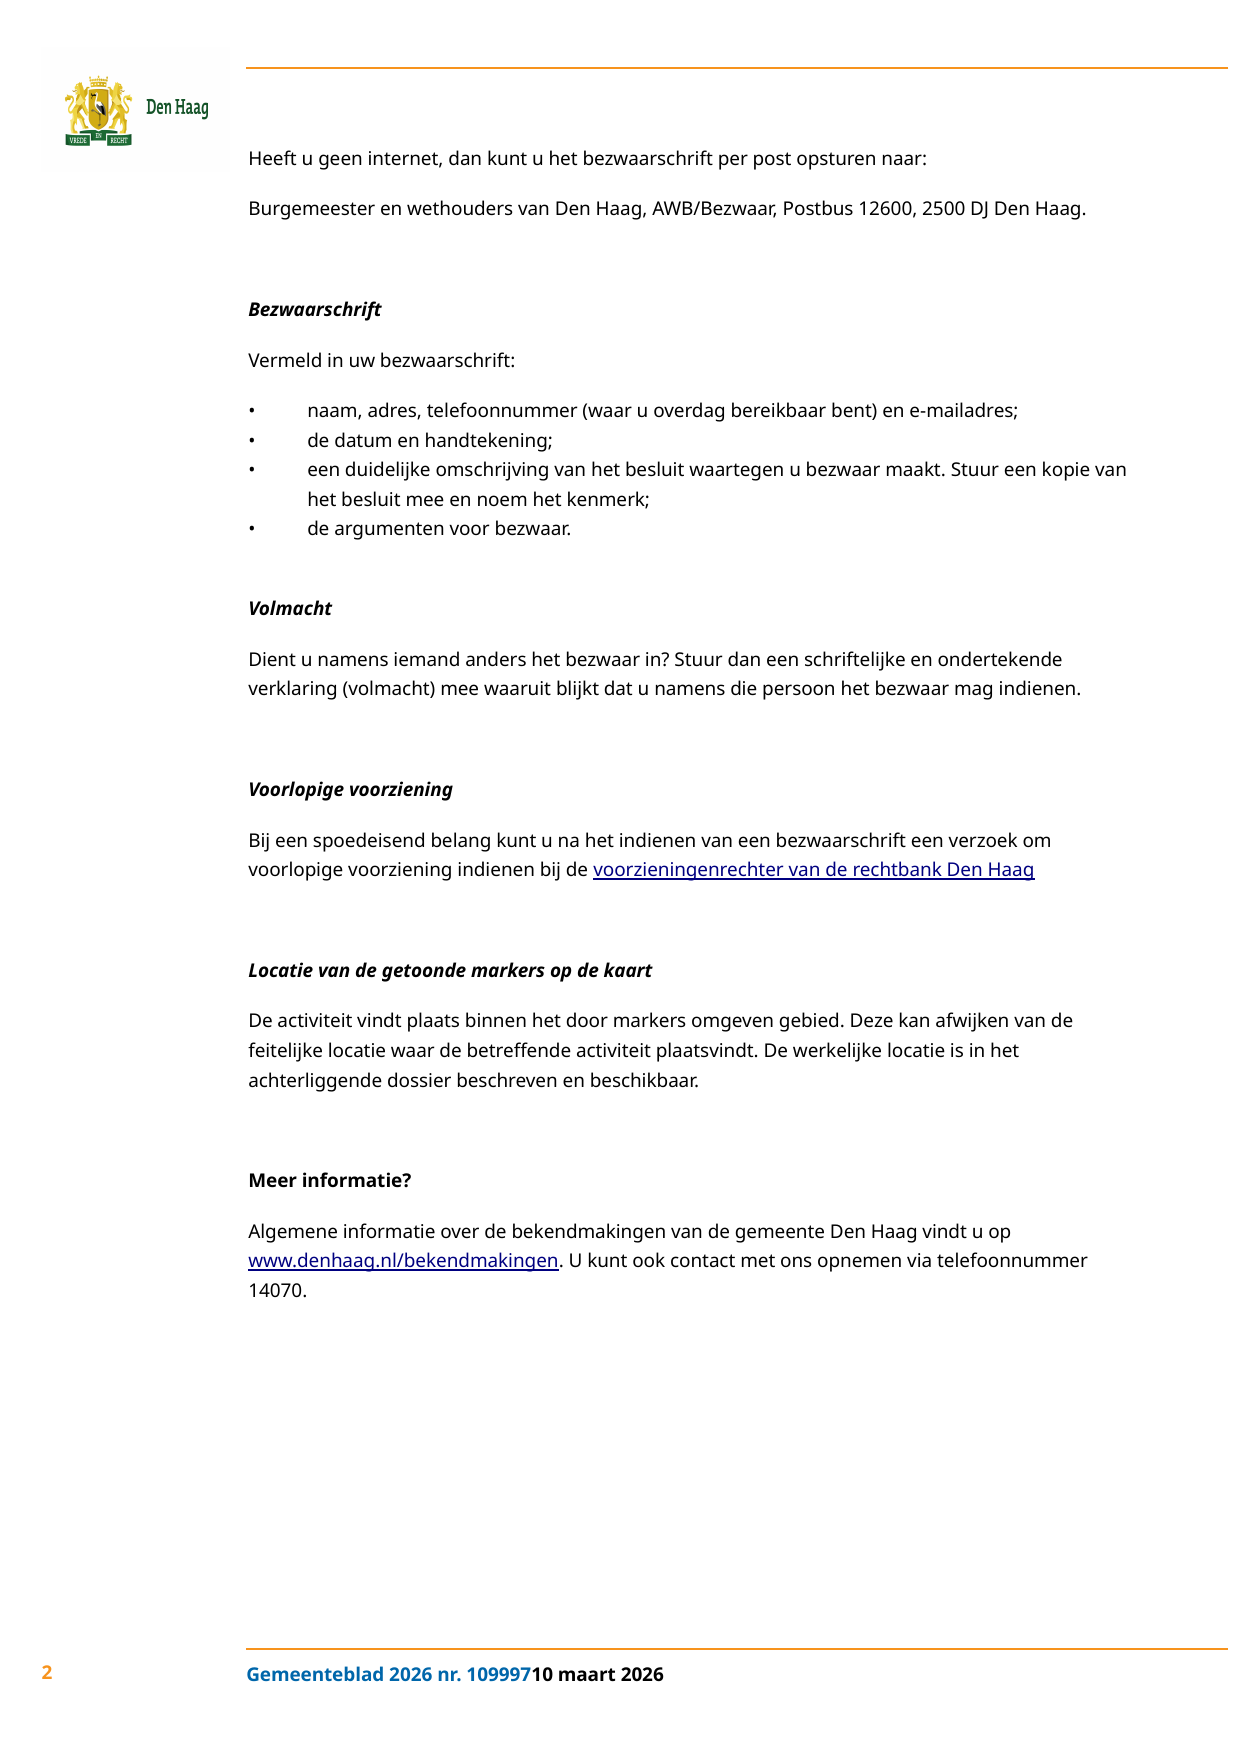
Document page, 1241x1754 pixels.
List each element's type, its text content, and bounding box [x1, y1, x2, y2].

text Algemene informatie over de bekendmakingen van de gemeente Den Haag vindt u op www.denhaag.nl/bekendmakingen. U kunt ook contact met ons opnemen via telefoonnummer 14070. [248, 1218, 1152, 1303]
text Dient u namens iemand anders het bezwaar in? Stuur dan een schriftelijke en ondertekende verklaring (volmacht) mee waaruit blijkt dat u namens die persoon het bezwaar mag indienen. [248, 646, 1152, 701]
text Volmacht [248, 596, 1152, 621]
text Burgemeester en wethouders van Den Haag, AWB/Bezwaar, Postbus 12600, 2500 DJ Den Haag. [248, 196, 1152, 221]
list een duidelijke omschrijving van het besluit waartegen u bezwaar maakt. Stuur een kopie van het besluit mee en noem het kenmerk; [248, 456, 1152, 512]
text Heeft u geen internet, dan kunt u het bezwaarschrift per post opsturen naar: [248, 145, 1152, 171]
text Meer informatie? [248, 1168, 1152, 1193]
text Voorlopige voorziening [248, 776, 1152, 802]
list de datum en handtekening; [248, 427, 1152, 453]
text Vermeld in uw bezwaarschrift: [248, 347, 1152, 373]
text Locatie van de getoonde markers op de kaart [248, 957, 1152, 983]
text Bij een spoedeisend belang kunt u na het indienen van een bezwaarschrift een verzoek om voorlopige voorziening indienen bij de voorzieningenrechter van de rechtbank Den Haag [248, 827, 1152, 882]
list de argumenten voor bezwaar. [248, 516, 1152, 541]
text Bezwaarschrift [248, 296, 1152, 322]
text De activiteit vindt plaats binnen het door markers omgeven gebied. Deze kan afwijken van de feitelijke locatie waar de betreffende activiteit plaatsvindt. De werkelijke locatie is in het achterliggende dossier beschreven en beschikbaar. [248, 1008, 1152, 1093]
list naam, adres, telefoonnummer (waar u overdag bereikbaar bent) en e-mailadres; [248, 397, 1152, 423]
picture [41, 47, 231, 172]
